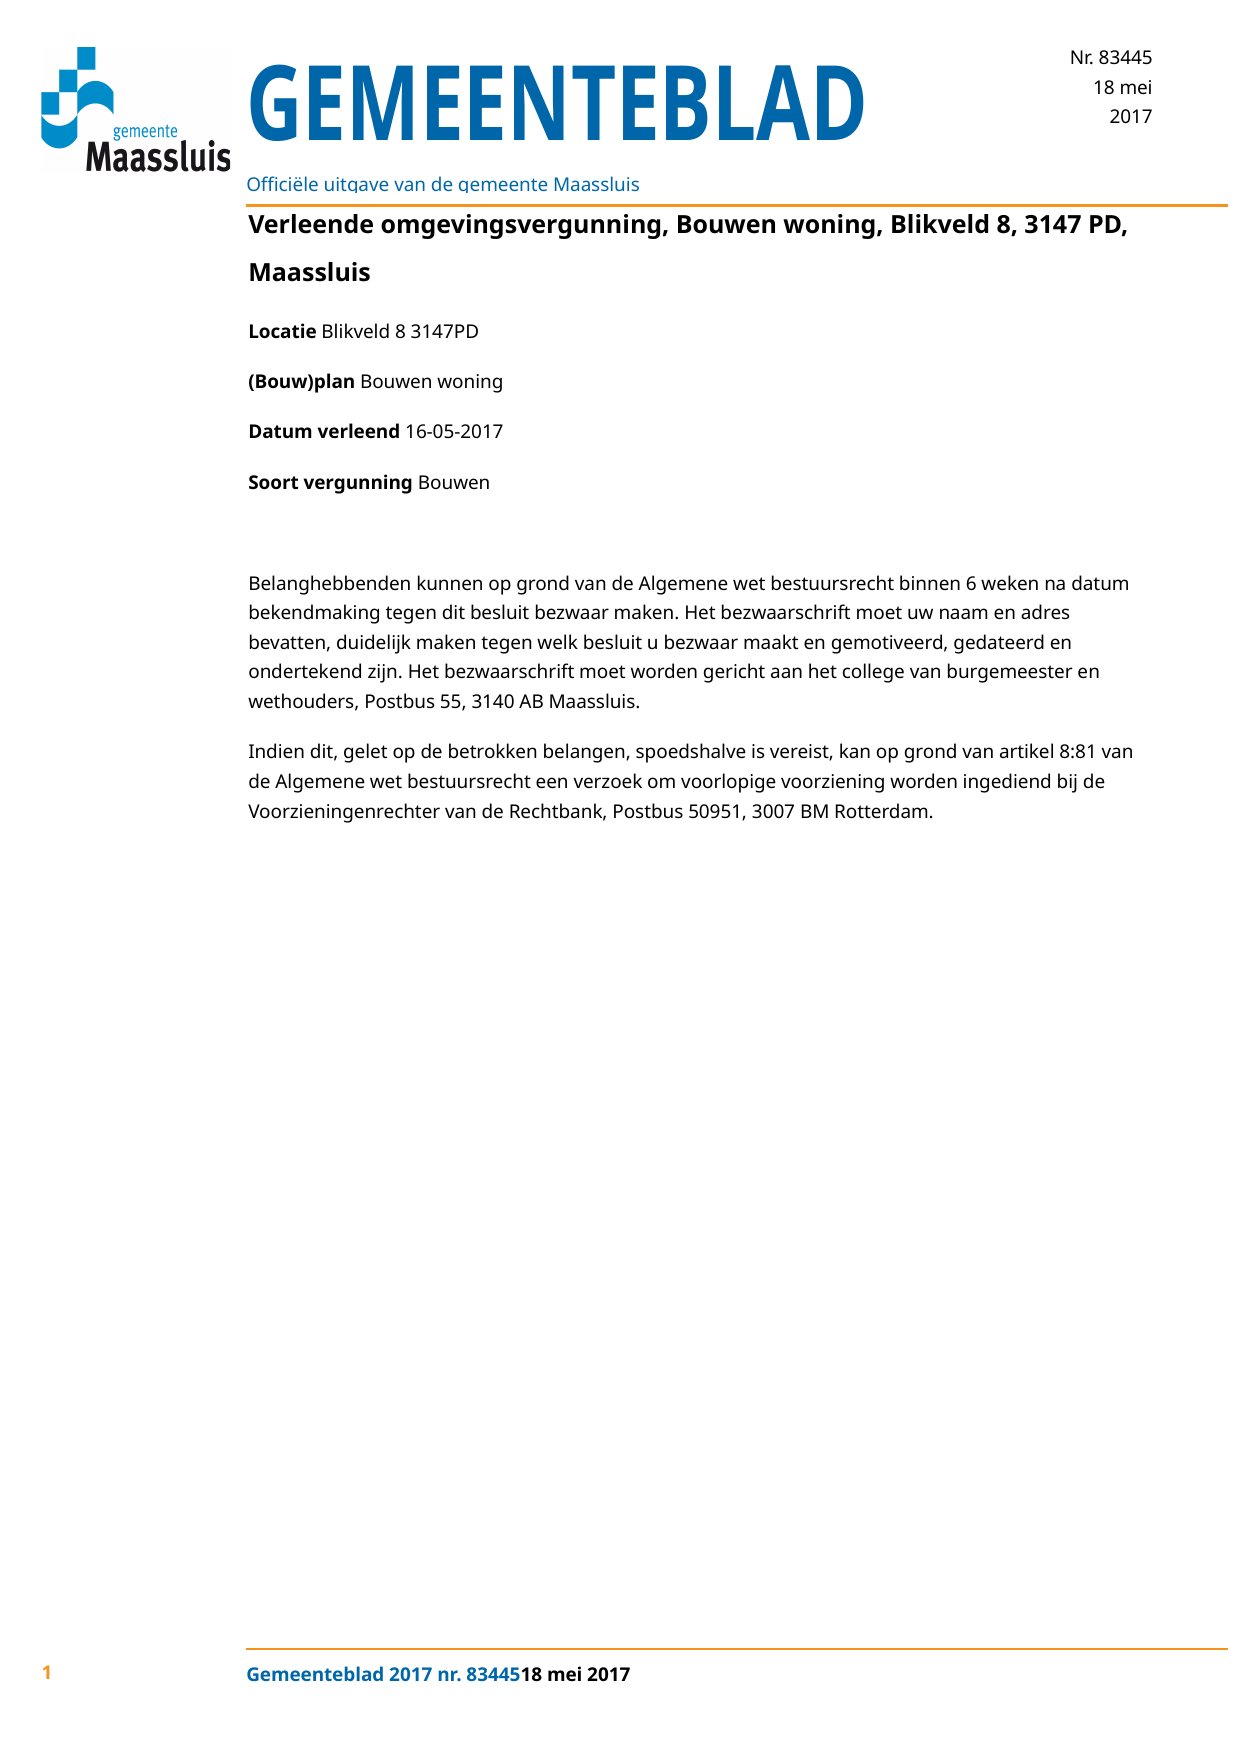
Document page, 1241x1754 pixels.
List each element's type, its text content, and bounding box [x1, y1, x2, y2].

text Verleende omgevingsvergunning, Bouwen woning, Blikveld 8, 3147 PD, Maassluis [248, 207, 1152, 288]
picture [41, 47, 77, 92]
text Belanghebbenden kunnen op grond van de Algemene wet bestuursrecht binnen 6 weken na datum bekendmaking tegen dit besluit bezwaar maken. Het bezwaarschrift moet uw naam en adres bevatten, duidelijk maken tegen welk besluit u bezwaar maakt en gemotiveerd, gedateerd en ondertekend zijn. Het bezwaarschrift moet worden gericht aan het college van burgemeester en wethouders, Postbus 55, 3140 AB Maassluis. [248, 570, 1152, 714]
text Indien dit, gelet op de betrokken belangen, spoedshalve is vereist, kan op grond van artikel 8:81 van de Algemene wet bestuursrecht een verzoek om voorlopige voorziening worden ingediend bij de Voorzieningenrechter van de Rechtbank, Postbus 50951, 3007 BM Rotterdam. [248, 739, 1152, 824]
text (Bouw)plan Bouwen woning [248, 368, 1152, 394]
text Soort vergunning Bouwen [248, 469, 1152, 495]
text Datum verleend 16-05-2017 [248, 419, 1152, 444]
picture [41, 47, 231, 172]
text Locatie Blikveld 8 3147PD [248, 318, 1152, 344]
